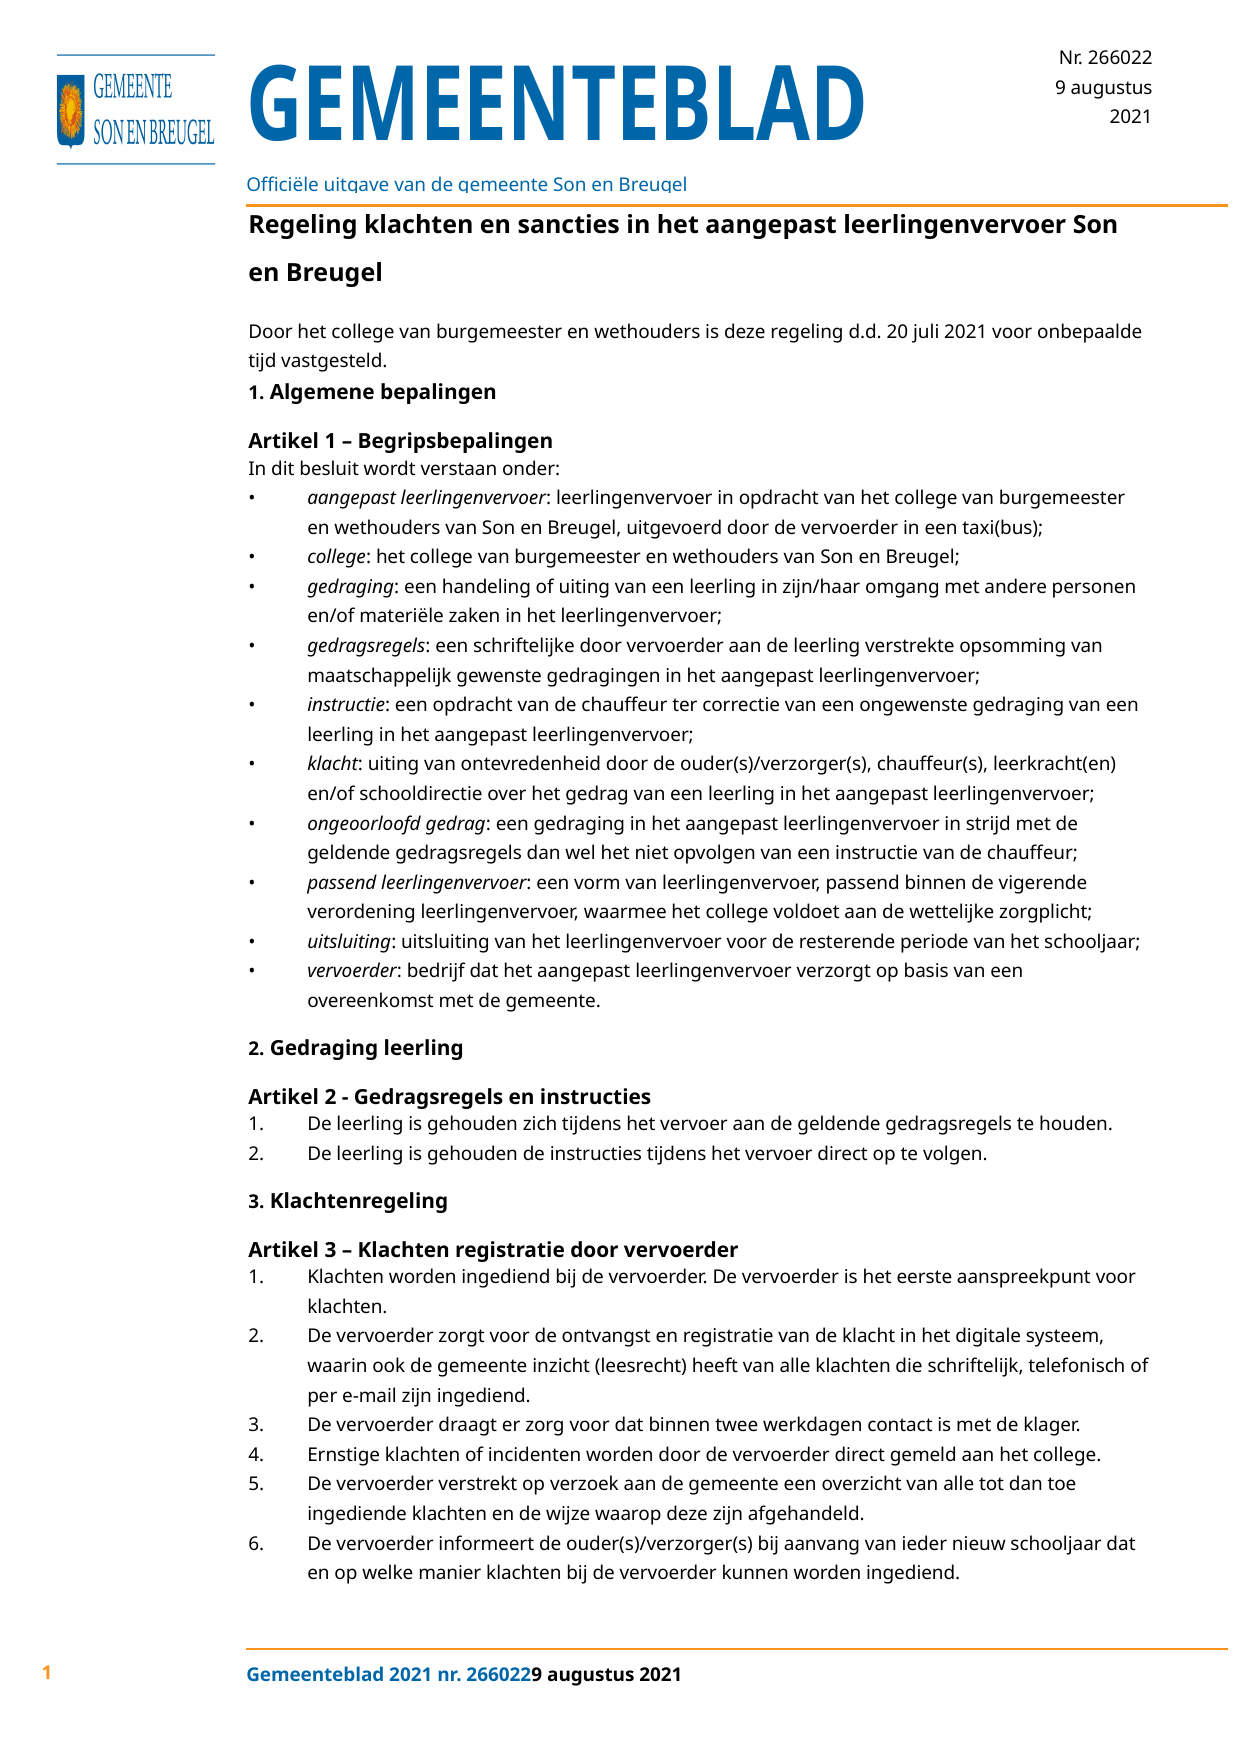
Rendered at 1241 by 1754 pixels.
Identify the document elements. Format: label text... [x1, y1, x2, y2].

text 1. Algemene bepalingen [248, 377, 1152, 406]
list ongeoorloofd gedrag: een gedraging in het aangepast leerlingenvervoer in strijd met de geldende gedragsregels dan wel het niet opvolgen van een instructie van de chauffeur; [248, 810, 1152, 865]
list gedraging: een handeling of uiting van een leerling in zijn/haar omgang met andere personen en/of materiële zaken in het leerlingenvervoer; [248, 573, 1152, 628]
list De vervoerder informeert de ouder(s)/verzorger(s) bij aanvang van ieder nieuw schooljaar dat en op welke manier klachten bij de vervoerder kunnen worden ingediend. [248, 1530, 1152, 1585]
text Artikel 3 – Klachten registratie door vervoerder [248, 1235, 1152, 1263]
list college: het college van burgemeester en wethouders van Son en Breugel; [248, 543, 1152, 569]
list De leerling is gehouden de instructies tijdens het vervoer direct op te volgen. [248, 1140, 1152, 1166]
list passend leerlingenvervoer: een vorm van leerlingenvervoer, passend binnen de vigerende verordening leerlingenvervoer, waarmee het college voldoet aan de wettelijke zorgplicht; [248, 869, 1152, 924]
list De leerling is gehouden zich tijdens het vervoer aan de geldende gedragsregels te houden. [248, 1111, 1152, 1136]
picture [41, 47, 231, 172]
text 3. Klachtenregeling [248, 1186, 1152, 1214]
list De vervoerder draagt er zorg voor dat binnen twee werkdagen contact is met de klager. [248, 1411, 1152, 1437]
list Ernstige klachten of incidenten worden door de vervoerder direct gemeld aan het college. [248, 1441, 1152, 1467]
list instructie: een opdracht van de chauffeur ter correctie van een ongewenste gedraging van een leerling in het aangepast leerlingenvervoer; [248, 691, 1152, 747]
text In dit besluit wordt verstaan onder: [248, 455, 1152, 481]
text Artikel 2 - Gedragsregels en instructies [248, 1082, 1152, 1111]
list gedragsregels: een schriftelijke door vervoerder aan de leerling verstrekte opsomming van maatschappelijk gewenste gedragingen in het aangepast leerlingenvervoer; [248, 632, 1152, 688]
list aangepast leerlingenvervoer: leerlingenvervoer in opdracht van het college van burgemeester en wethouders van Son en Breugel, uitgevoerd door de vervoerder in een taxi(bus); [248, 484, 1152, 540]
text 2. Gedraging leerling [248, 1033, 1152, 1061]
text Artikel 1 – Begripsbepalingen [248, 426, 1152, 455]
list De vervoerder zorgt voor de ontvangst en registratie van de klacht in het digitale systeem, waarin ook de gemeente inzicht (leesrecht) heeft van alle klachten die schriftelijk, telefonisch of per e-mail zijn ingediend. [248, 1323, 1152, 1408]
text Door het college van burgemeester en wethouders is deze regeling d.d. 20 juli 2021 voor onbepaalde tijd vastgesteld. [248, 318, 1152, 373]
list De vervoerder verstrekt op verzoek aan de gemeente een overzicht van alle tot dan toe ingediende klachten en de wijze waarop deze zijn afgehandeld. [248, 1471, 1152, 1526]
text Regeling klachten en sancties in het aangepast leerlingenvervoer Son en Breugel [248, 207, 1152, 288]
list klacht: uiting van ontevredenheid door de ouder(s)/verzorger(s), chauffeur(s), leerkracht(en) en/of schooldirectie over het gedrag van een leerling in het aangepast leerlingenvervoer; [248, 751, 1152, 806]
list Klachten worden ingediend bij de vervoerder. De vervoerder is het eerste aanspreekpunt voor klachten. [248, 1263, 1152, 1319]
list uitsluiting: uitsluiting van het leerlingenvervoer voor de resterende periode van het schooljaar; [248, 928, 1152, 954]
list vervoerder: bedrijf dat het aangepast leerlingenvervoer verzorgt op basis van een overeenkomst met de gemeente. [248, 958, 1152, 1013]
